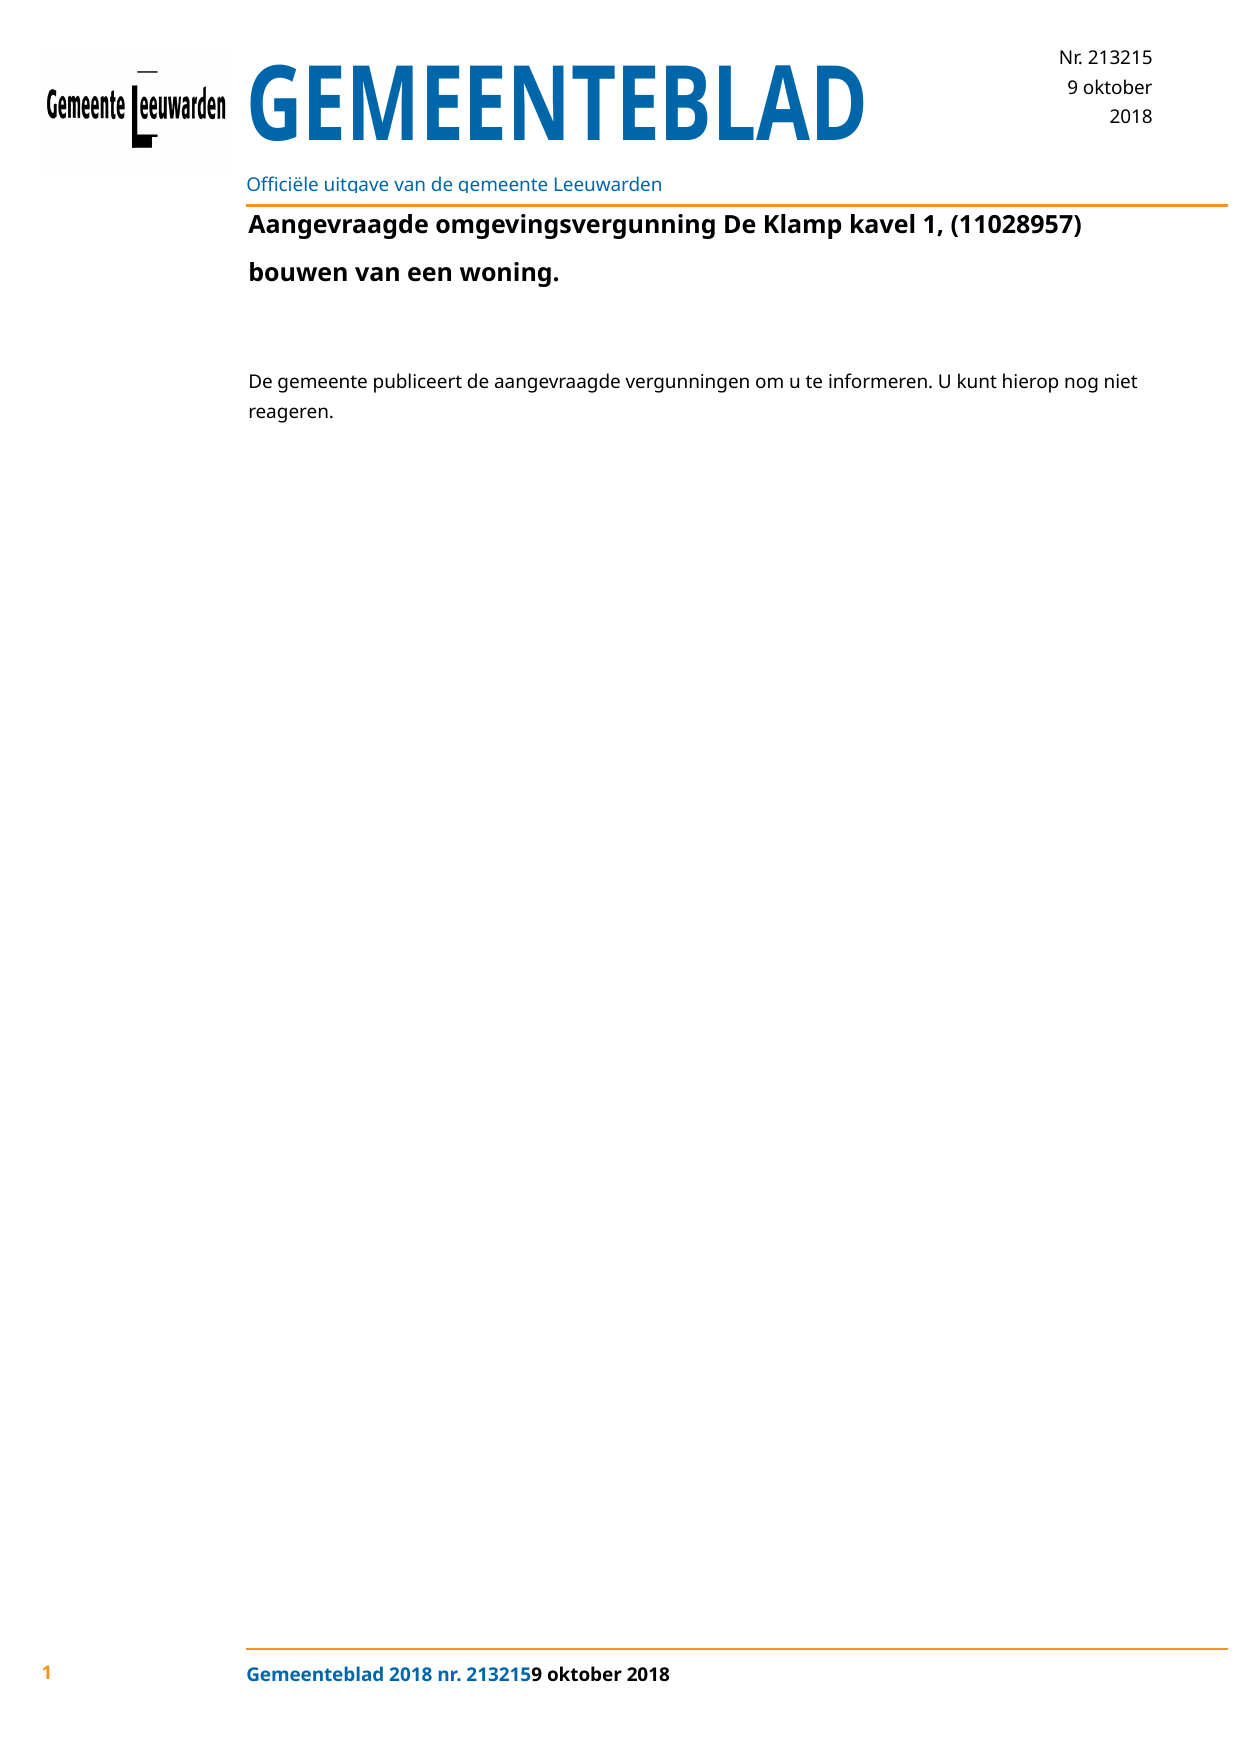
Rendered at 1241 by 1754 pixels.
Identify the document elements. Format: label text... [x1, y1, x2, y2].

picture [41, 47, 231, 172]
text Aangevraagde omgevingsvergunning De Klamp kavel 1, (11028957) bouwen van een woning. [248, 207, 1152, 288]
text De gemeente publiceert de aangevraagde vergunningen om u te informeren. U kunt hierop nog niet reageren. [248, 368, 1152, 424]
